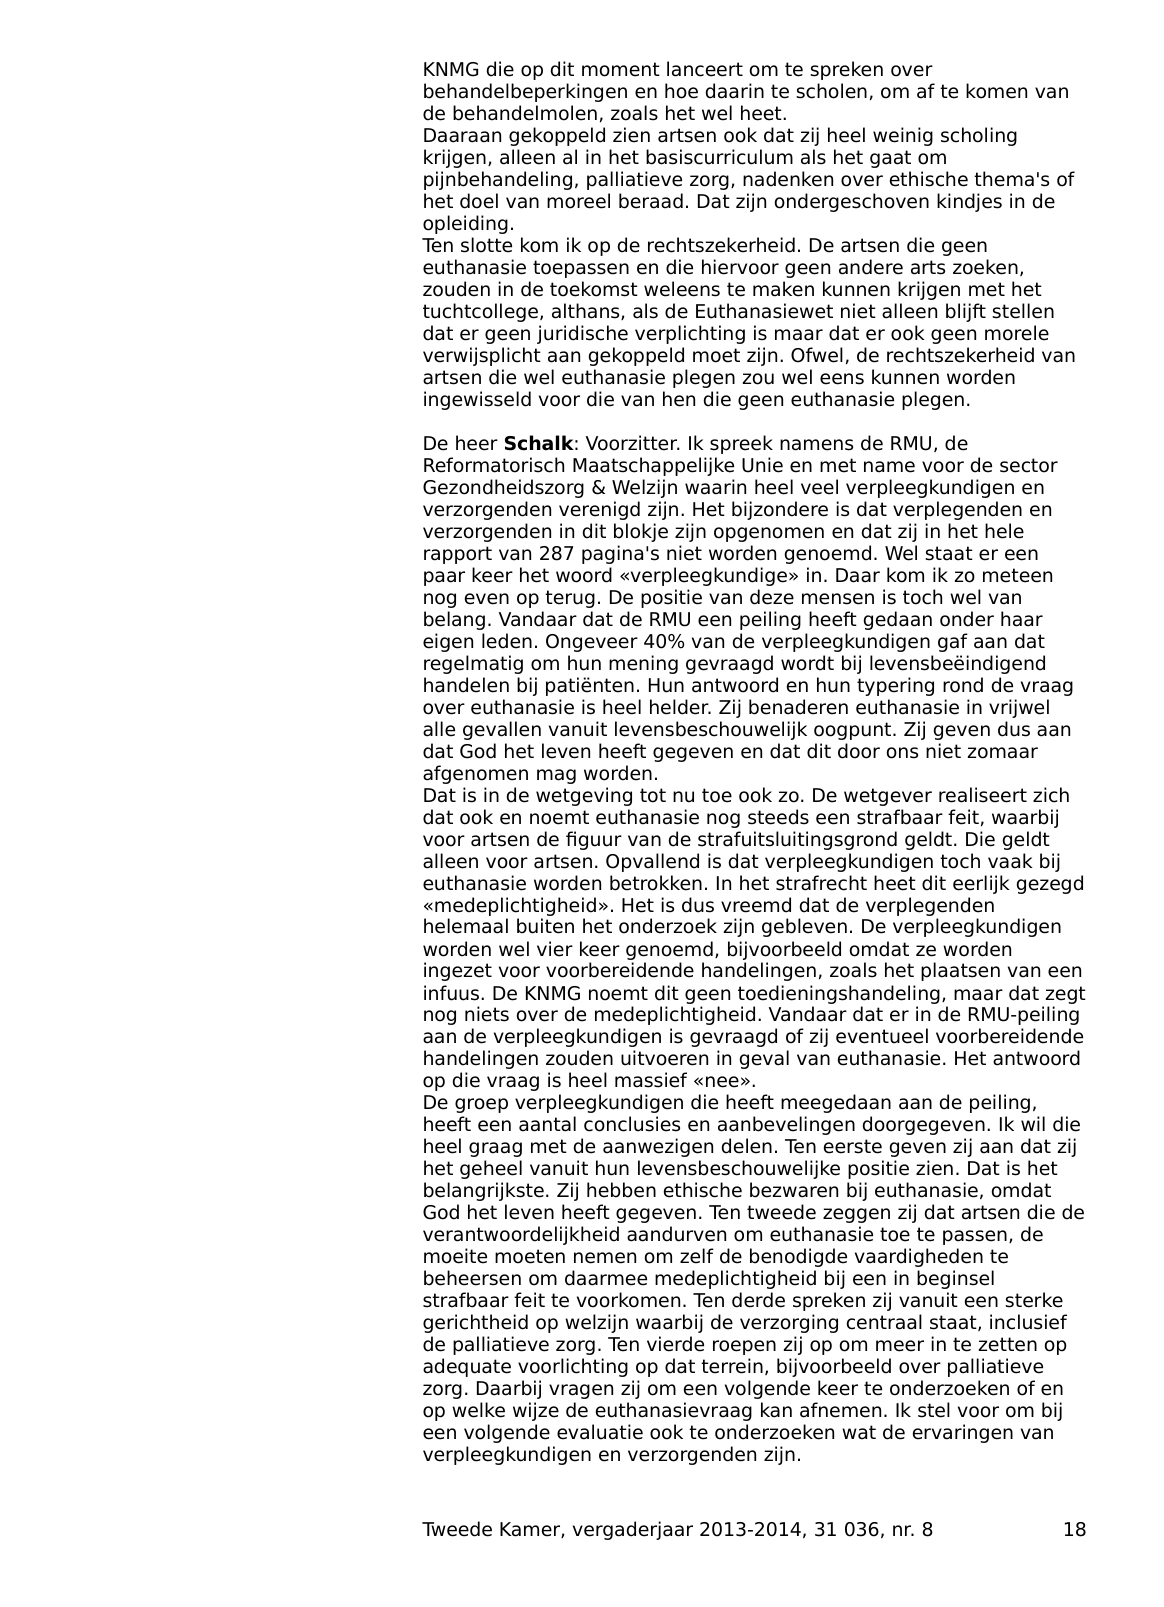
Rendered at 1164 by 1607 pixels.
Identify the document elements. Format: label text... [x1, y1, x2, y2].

text De groep verpleegkundigen die heeft meegedaan aan de peiling, heeft een aantal conclusies en aanbevelingen doorgegeven. Ik wil die heel graag met de aanwezigen delen. Ten eerste geven zij aan dat zij het geheel vanuit hun levensbeschouwelijke positie zien. Dat is het belangrijkste. Zij hebben ethische bezwaren bij euthanasie, omdat God het leven heeft gegeven. Ten tweede zeggen zij dat artsen die de verantwoordelijkheid aandurven om euthanasie toe te passen, de moeite moeten nemen om zelf de benodigde vaardigheden te beheersen om daarmee medeplichtigheid bij een in beginsel strafbaar feit te voorkomen. Ten derde spreken zij vanuit een sterke gerichtheid op welzijn waarbij de verzorging centraal staat, inclusief de palliatieve zorg. Ten vierde roepen zij op om meer in te zetten op adequate voorlichting op dat terrein, bijvoorbeeld over palliatieve zorg. Daarbij vragen zij om een volgende keer te onderzoeken of en op welke wijze de euthanasievraag kan afnemen. Ik stel voor om bij een volgende evaluatie ook te onderzoeken wat de ervaringen van verpleegkundigen en verzorgenden zijn. [422, 1092, 1087, 1466]
text Ten slotte kom ik op de rechtszekerheid. De artsen die geen euthanasie toepassen en die hiervoor geen andere arts zoeken, zouden in de toekomst weleens te maken kunnen krijgen met het tuchtcollege, althans, als de Euthanasiewet niet alleen blijft stellen dat er geen juridische verplichting is maar dat er ook geen morele verwijsplicht aan gekoppeld moet zijn. Ofwel, de rechtszekerheid van artsen die wel euthanasie plegen zou wel eens kunnen worden ingewisseld voor die van hen die geen euthanasie plegen. [422, 235, 1087, 411]
text Daaraan gekoppeld zien artsen ook dat zij heel weinig scholing krijgen, alleen al in het basiscurriculum als het gaat om pijnbehandeling, palliatieve zorg, nadenken over ethische thema's of het doel van moreel beraad. Dat zijn ondergeschoven kindjes in de opleiding. [422, 125, 1087, 235]
text KNMG die op dit moment lanceert om te spreken over behandelbeperkingen en hoe daarin te scholen, om af te komen van de behandelmolen, zoals het wel heet. [422, 59, 1087, 125]
text De heer Schalk: Voorzitter. Ik spreek namens de RMU, de Reformatorisch Maatschappelijke Unie en met name voor de sector Gezondheidszorg & Welzijn waarin heel veel verpleegkundigen en verzorgenden verenigd zijn. Het bijzondere is dat verplegenden en verzorgenden in dit blokje zijn opgenomen en dat zij in het hele rapport van 287 pagina's niet worden genoemd. Wel staat er een paar keer het woord «verpleegkundige» in. Daar kom ik zo meteen nog even op terug. De positie van deze mensen is toch wel van belang. Vandaar dat de RMU een peiling heeft gedaan onder haar eigen leden. Ongeveer 40% van de verpleegkundigen gaf aan dat regelmatig om hun mening gevraagd wordt bij levensbeëindigend handelen bij patiënten. Hun antwoord en hun typering rond de vraag over euthanasie is heel helder. Zij benaderen euthanasie in vrijwel alle gevallen vanuit levensbeschouwelijk oogpunt. Zij geven dus aan dat God het leven heeft gegeven en dat dit door ons niet zomaar afgenomen mag worden. [422, 433, 1087, 784]
text Dat is in de wetgeving tot nu toe ook zo. De wetgever realiseert zich dat ook en noemt euthanasie nog steeds een strafbaar feit, waarbij voor artsen de figuur van de strafuitsluitingsgrond geldt. Die geldt alleen voor artsen. Opvallend is dat verpleegkundigen toch vaak bij euthanasie worden betrokken. In het strafrecht heet dit eerlijk gezegd «medeplichtigheid». Het is dus vreemd dat de verplegenden helemaal buiten het onderzoek zijn gebleven. De verpleegkundigen worden wel vier keer genoemd, bijvoorbeeld omdat ze worden ingezet voor voorbereidende handelingen, zoals het plaatsen van een infuus. De KNMG noemt dit geen toedieningshandeling, maar dat zegt nog niets over de medeplichtigheid. Vandaar dat er in de RMU-peiling aan de verpleegkundigen is gevraagd of zij eventueel voorbereidende handelingen zouden uitvoeren in geval van euthanasie. Het antwoord op die vraag is heel massief «nee». [422, 784, 1087, 1092]
